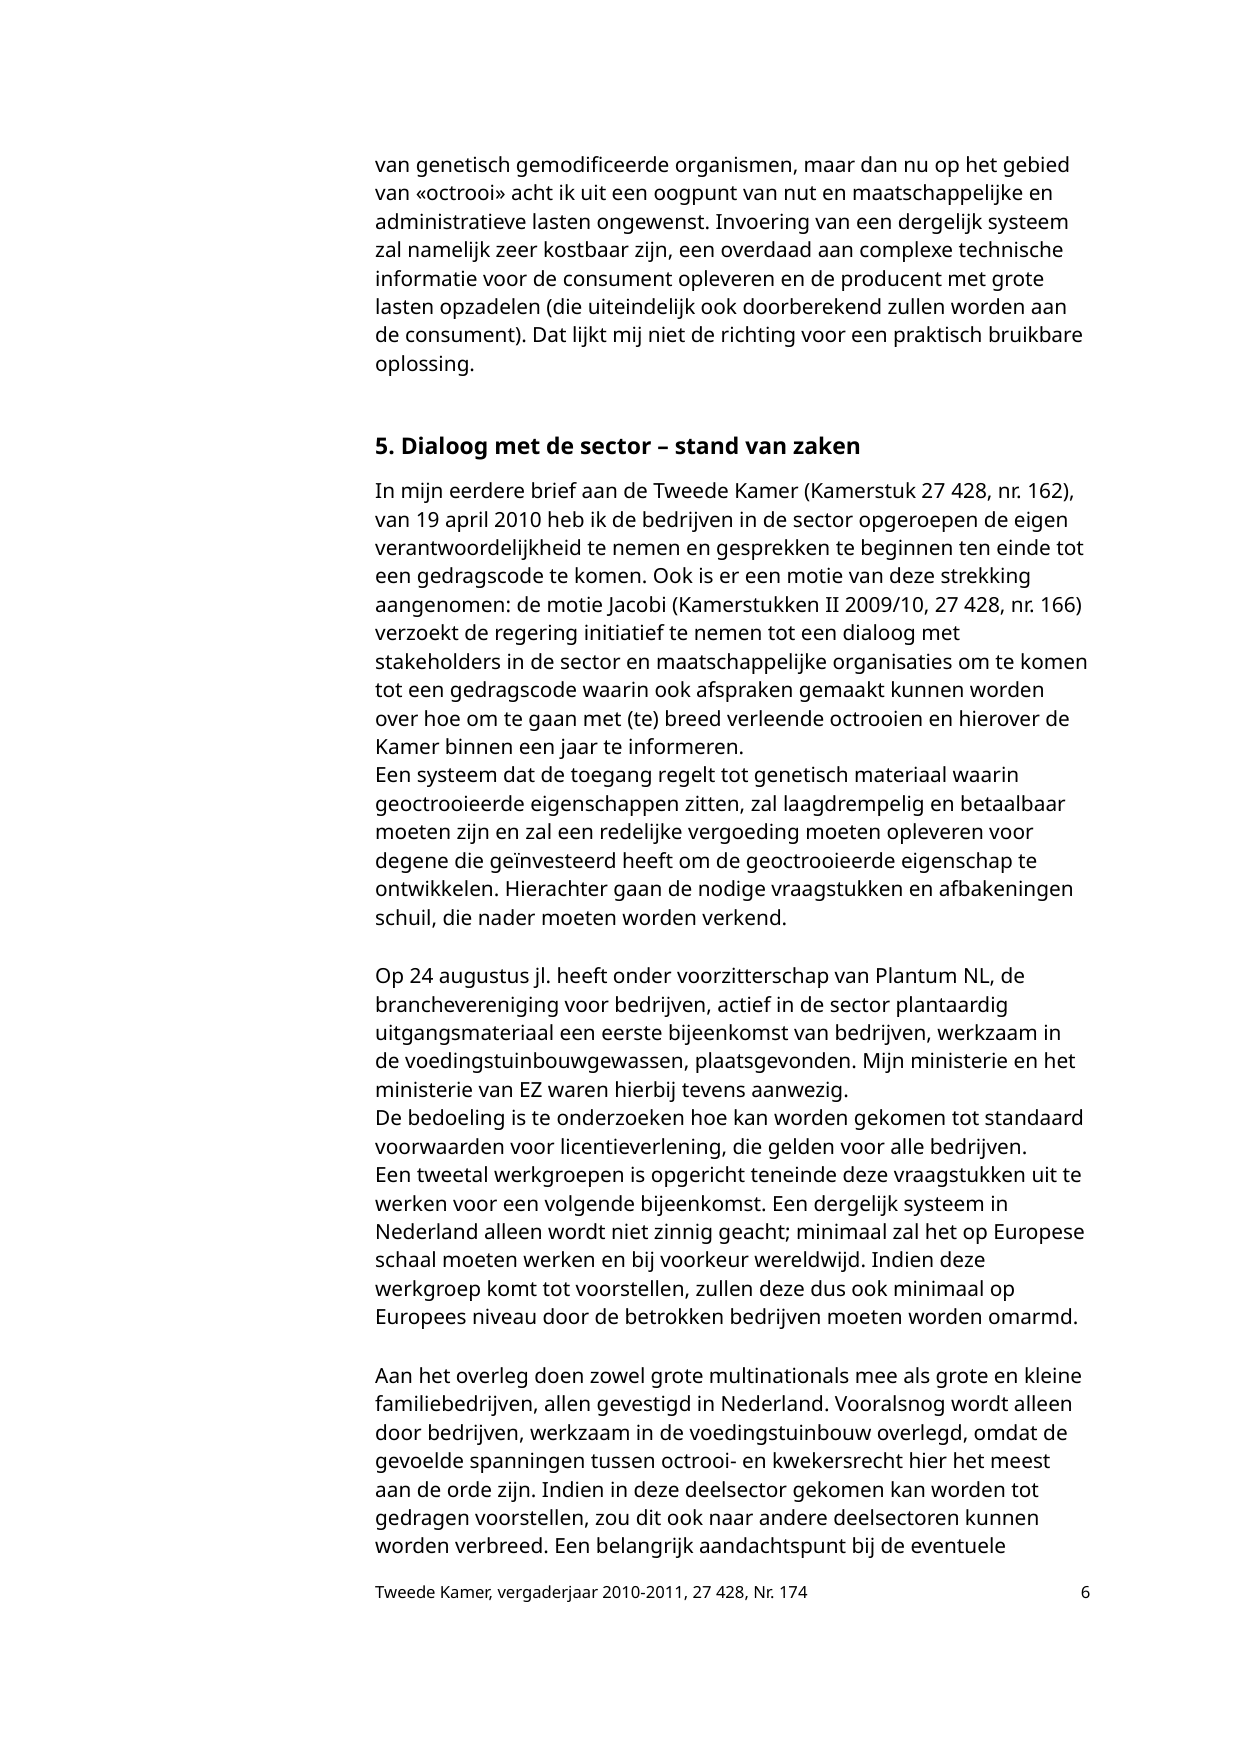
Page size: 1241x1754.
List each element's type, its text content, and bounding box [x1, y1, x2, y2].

subtitle 5. Dialoog met de sector – stand van zaken [375, 430, 1090, 461]
text In mijn eerdere brief aan de Tweede Kamer (Kamerstuk 27 428, nr. 162), van 19 april 2010 heb ik de bedrijven in de sector opgeroepen de eigen verantwoordelijkheid te nemen en gesprekken te beginnen ten einde tot een gedragscode te komen. Ook is er een motie van deze strekking aangenomen: de motie Jacobi (Kamerstukken II 2009/10, 27 428, nr. 166) verzoekt de regering initiatief te nemen tot een dialoog met stakeholders in de sector en maatschappelijke organisaties om te komen tot een gedragscode waarin ook afspraken gemaakt kunnen worden over hoe om te gaan met (te) breed verleende octrooien en hierover de Kamer binnen een jaar te informeren. [375, 476, 1090, 761]
text van genetisch gemodificeerde organismen, maar dan nu op het gebied van «octrooi» acht ik uit een oogpunt van nut en maatschappelijke en administratieve lasten ongewenst. Invoering van een dergelijk systeem zal namelijk zeer kostbaar zijn, een overdaad aan complexe technische informatie voor de consument opleveren en de producent met grote lasten opzadelen (die uiteindelijk ook doorberekend zullen worden aan de consument). Dat lijkt mij niet de richting voor een praktisch bruikbare oplossing. [375, 150, 1090, 377]
text Een systeem dat de toegang regelt tot genetisch materiaal waarin geoctrooieerde eigenschappen zitten, zal laagdrempelig en betaalbaar moeten zijn en zal een redelijke vergoeding moeten opleveren voor degene die geïnvesteerd heeft om de geoctrooieerde eigenschap te ontwikkelen. Hierachter gaan de nodige vraagstukken en afbakeningen schuil, die nader moeten worden verkend. [375, 761, 1090, 931]
text De bedoeling is te onderzoeken hoe kan worden gekomen tot standaard voorwaarden voor licentieverlening, die gelden voor alle bedrijven. [375, 1103, 1090, 1160]
text Een tweetal werkgroepen is opgericht teneinde deze vraagstukken uit te werken voor een volgende bijeenkomst. Een dergelijk systeem in Nederland alleen wordt niet zinnig geacht; minimaal zal het op Europese schaal moeten werken en bij voorkeur wereldwijd. Indien deze werkgroep komt tot voorstellen, zullen deze dus ook minimaal op Europees niveau door de betrokken bedrijven moeten worden omarmd. [375, 1160, 1090, 1331]
text Aan het overleg doen zowel grote multinationals mee als grote en kleine familiebedrijven, allen gevestigd in Nederland. Vooralsnog wordt alleen door bedrijven, werkzaam in de voedingstuinbouw overlegd, omdat de gevoelde spanningen tussen octrooi- en kwekersrecht hier het meest aan de orde zijn. Indien in deze deelsector gekomen kan worden tot gedragen voorstellen, zou dit ook naar andere deelsectoren kunnen worden verbreed. Een belangrijk aandachtspunt bij de eventuele [375, 1361, 1090, 1560]
text Op 24 augustus jl. heeft onder voorzitterschap van Plantum NL, de branchevereniging voor bedrijven, actief in de sector plantaardig uitgangsmateriaal een eerste bijeenkomst van bedrijven, werkzaam in de voedingstuinbouwgewassen, plaatsgevonden. Mijn ministerie en het ministerie van EZ waren hierbij tevens aanwezig. [375, 961, 1090, 1103]
